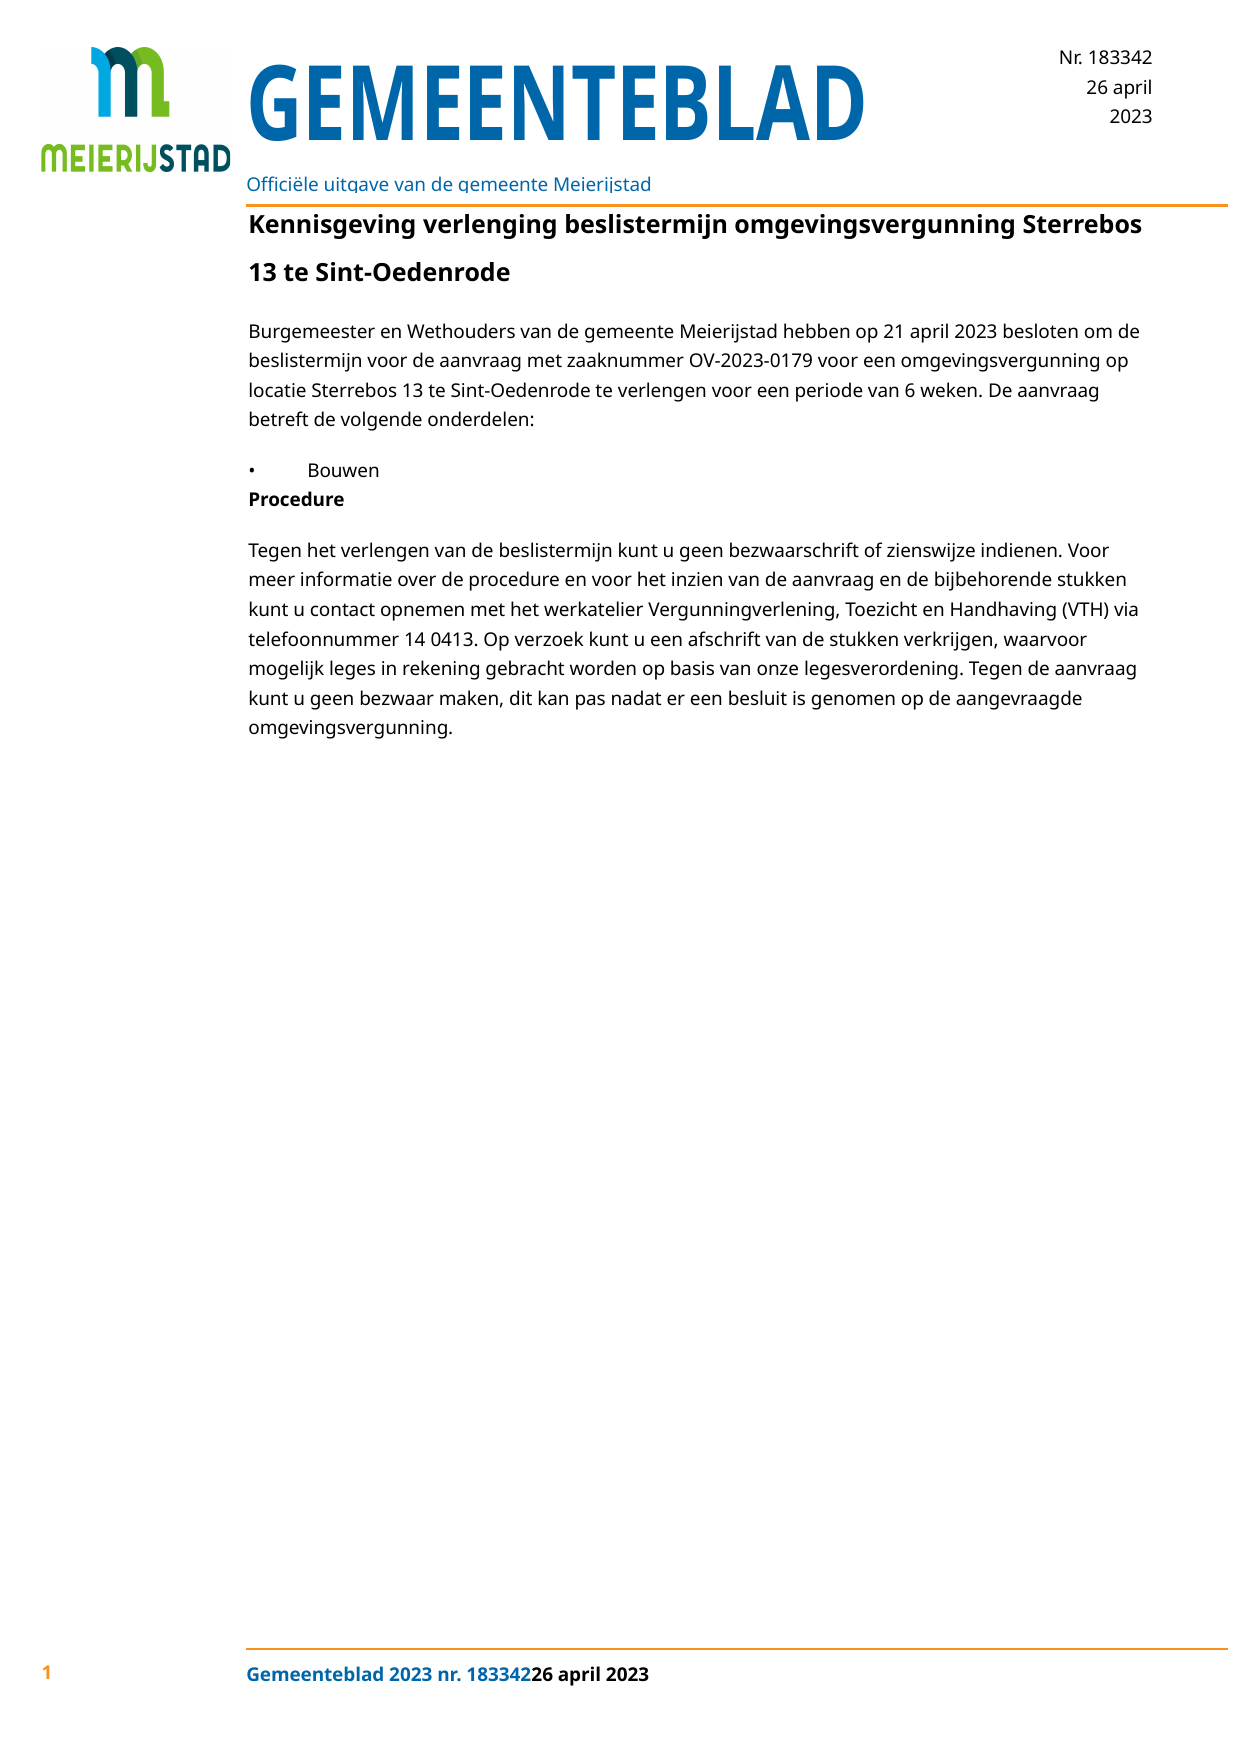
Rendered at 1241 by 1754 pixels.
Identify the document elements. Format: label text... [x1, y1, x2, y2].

text Burgemeester en Wethouders van de gemeente Meierijstad hebben op 21 april 2023 besloten om de beslistermijn voor de aanvraag met zaaknummer OV-2023-0179 voor een omgevingsvergunning op locatie Sterrebos 13 te Sint-Oedenrode te verlengen voor een periode van 6 weken. De aanvraag betreft de volgende onderdelen: [248, 318, 1152, 432]
text Tegen het verlengen van de beslistermijn kunt u geen bezwaarschrift of zienswijze indienen. Voor meer informatie over de procedure en voor het inzien van de aanvraag en de bijbehorende stukken kunt u contact opnemen met het werkatelier Vergunningverlening, Toezicht en Handhaving (VTH) via telefoonnummer 14 0413. Op verzoek kunt u een afschrift van de stukken verkrijgen, waarvoor mogelijk leges in rekening gebracht worden op basis van onze legesverordening. Tegen de aanvraag kunt u geen bezwaar maken, dit kan pas nadat er een besluit is genomen op de aangevraagde omgevingsvergunning. [248, 537, 1152, 740]
text Procedure [248, 487, 1152, 512]
text Kennisgeving verlenging beslistermijn omgevingsvergunning Sterrebos 13 te Sint-Oedenrode [248, 207, 1152, 288]
list Bouwen [248, 457, 1152, 483]
picture [41, 47, 231, 172]
